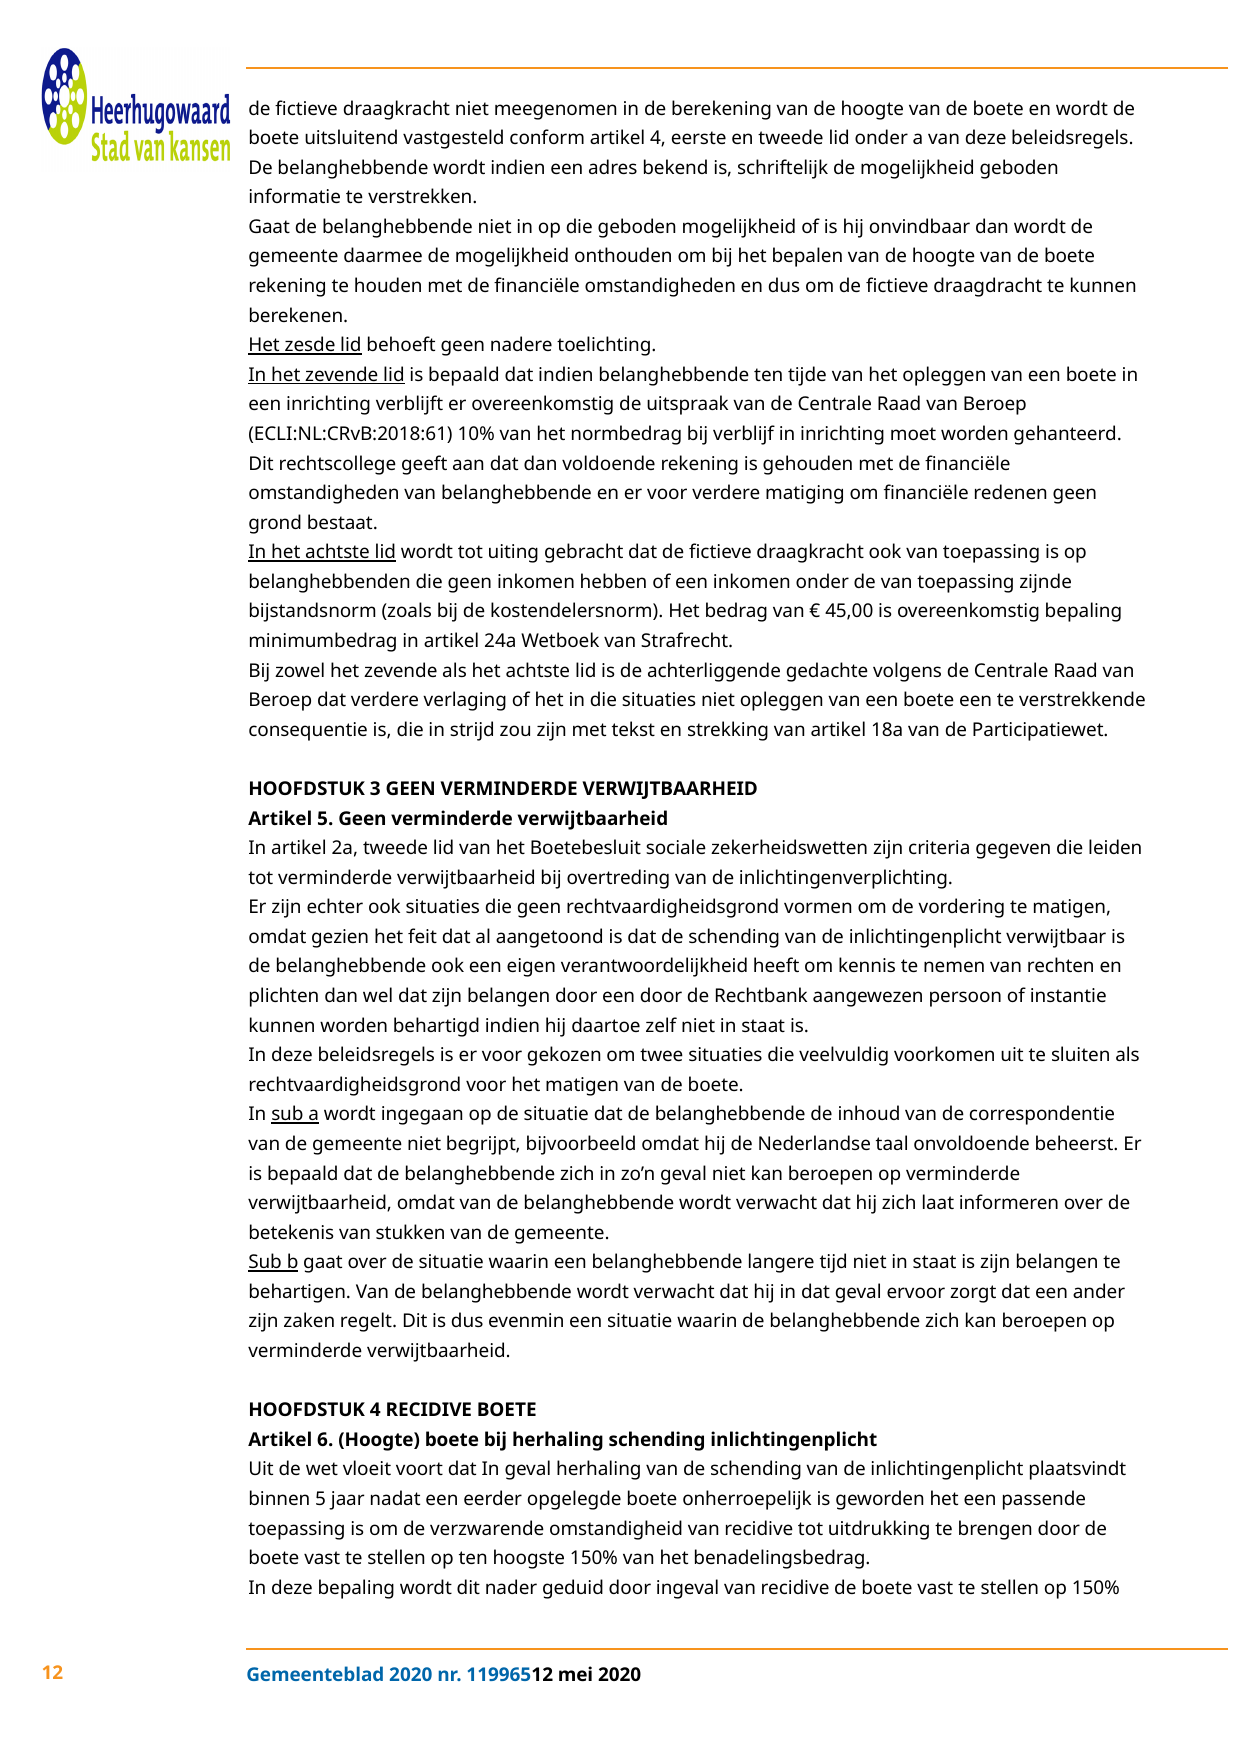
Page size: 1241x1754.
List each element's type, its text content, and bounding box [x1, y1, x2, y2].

text Artikel 5. Geen verminderde verwijtbaarheid [248, 805, 1152, 831]
text In artikel 2a, tweede lid van het Boetebesluit sociale zekerheidswetten zijn criteria gegeven die leiden tot verminderde verwijtbaarheid bij overtreding van de inlichtingenverplichting. [248, 834, 1152, 890]
text In sub a wordt ingegaan op de situatie dat de belanghebbende de inhoud van de correspondentie van de gemeente niet begrijpt, bijvoorbeeld omdat hij de Nederlandse taal onvoldoende beheerst. Er is bepaald dat de belanghebbende zich in zo’n geval niet kan beroepen op verminderde verwijtbaarheid, omdat van de belanghebbende wordt verwacht dat hij zich laat informeren over de betekenis van stukken van de gemeente. [248, 1101, 1152, 1245]
text In het achtste lid wordt tot uiting gebracht dat de fictieve draagkracht ook van toepassing is op belanghebbenden die geen inkomen hebben of een inkomen onder de van toepassing zijnde bijstandsnorm (zoals bij de kostendelersnorm). Het bedrag van € 45,00 is overeenkomstig bepaling minimumbedrag in artikel 24a Wetboek van Strafrecht. [248, 538, 1152, 653]
text HOOFDSTUK 3 GEEN VERMINDERDE VERWIJTBAARHEID [248, 775, 1152, 801]
text de fictieve draagkracht niet meegenomen in de berekening van de hoogte van de boete en wordt de boete uitsluitend vastgesteld conform artikel 4, eerste en tweede lid onder a van deze beleidsregels. [248, 95, 1152, 150]
text In deze beleidsregels is er voor gekozen om twee situaties die veelvuldig voorkomen uit te sluiten als rechtvaardigheidsgrond voor het matigen van de boete. [248, 1041, 1152, 1097]
text De belanghebbende wordt indien een adres bekend is, schriftelijk de mogelijkheid geboden informatie te verstrekken. [248, 154, 1152, 209]
text Artikel 6. (Hoogte) boete bij herhaling schending inlichtingenplicht [248, 1426, 1152, 1452]
text Sub b gaat over de situatie waarin een belanghebbende langere tijd niet in staat is zijn belangen te behartigen. Van de belanghebbende wordt verwacht dat hij in dat geval ervoor zorgt dat een ander zijn zaken regelt. Dit is dus evenmin een situatie waarin de belanghebbende zich kan beroepen op verminderde verwijtbaarheid. [248, 1248, 1152, 1363]
text Gaat de belanghebbende niet in op die geboden mogelijkheid of is hij onvindbaar dan wordt de gemeente daarmee de mogelijkheid onthouden om bij het bepalen van de hoogte van de boete rekening te houden met de financiële omstandigheden en dus om de fictieve draagdracht te kunnen berekenen. [248, 213, 1152, 328]
text Het zesde lid behoeft geen nadere toelichting. [248, 331, 1152, 357]
text Er zijn echter ook situaties die geen rechtvaardigheidsgrond vormen om de vordering te matigen, omdat gezien het feit dat al aangetoond is dat de schending van de inlichtingenplicht verwijtbaar is de belanghebbende ook een eigen verantwoordelijkheid heeft om kennis te nemen van rechten en plichten dan wel dat zijn belangen door een door de Rechtbank aangewezen persoon of instantie kunnen worden behartigd indien hij daartoe zelf niet in staat is. [248, 893, 1152, 1038]
picture [41, 47, 231, 172]
text Uit de wet vloeit voort dat In geval herhaling van de schending van de inlichtingenplicht plaatsvindt binnen 5 jaar nadat een eerder opgelegde boete onherroepelijk is geworden het een passende toepassing is om de verzwarende omstandigheid van recidive tot uitdrukking te brengen door de boete vast te stellen op ten hoogste 150% van het benadelingsbedrag. [248, 1456, 1152, 1570]
text In het zevende lid is bepaald dat indien belanghebbende ten tijde van het opleggen van een boete in een inrichting verblijft er overeenkomstig de uitspraak van de Centrale Raad van Beroep (ECLI:NL:CRvB:2018:61) 10% van het normbedrag bij verblijf in inrichting moet worden gehanteerd. Dit rechtscollege geeft aan dat dan voldoende rekening is gehouden met de financiële omstandigheden van belanghebbende en er voor verdere matiging om financiële redenen geen grond bestaat. [248, 361, 1152, 535]
text In deze bepaling wordt dit nader geduid door ingeval van recidive de boete vast te stellen op 150% [248, 1574, 1152, 1600]
text HOOFDSTUK 4 RECIDIVE BOETE [248, 1396, 1152, 1422]
text Bij zowel het zevende als het achtste lid is de achterliggende gedachte volgens de Centrale Raad van Beroep dat verdere verlaging of het in die situaties niet opleggen van een boete een te verstrekkende consequentie is, die in strijd zou zijn met tekst en strekking van artikel 18a van de Participatiewet. [248, 657, 1152, 742]
